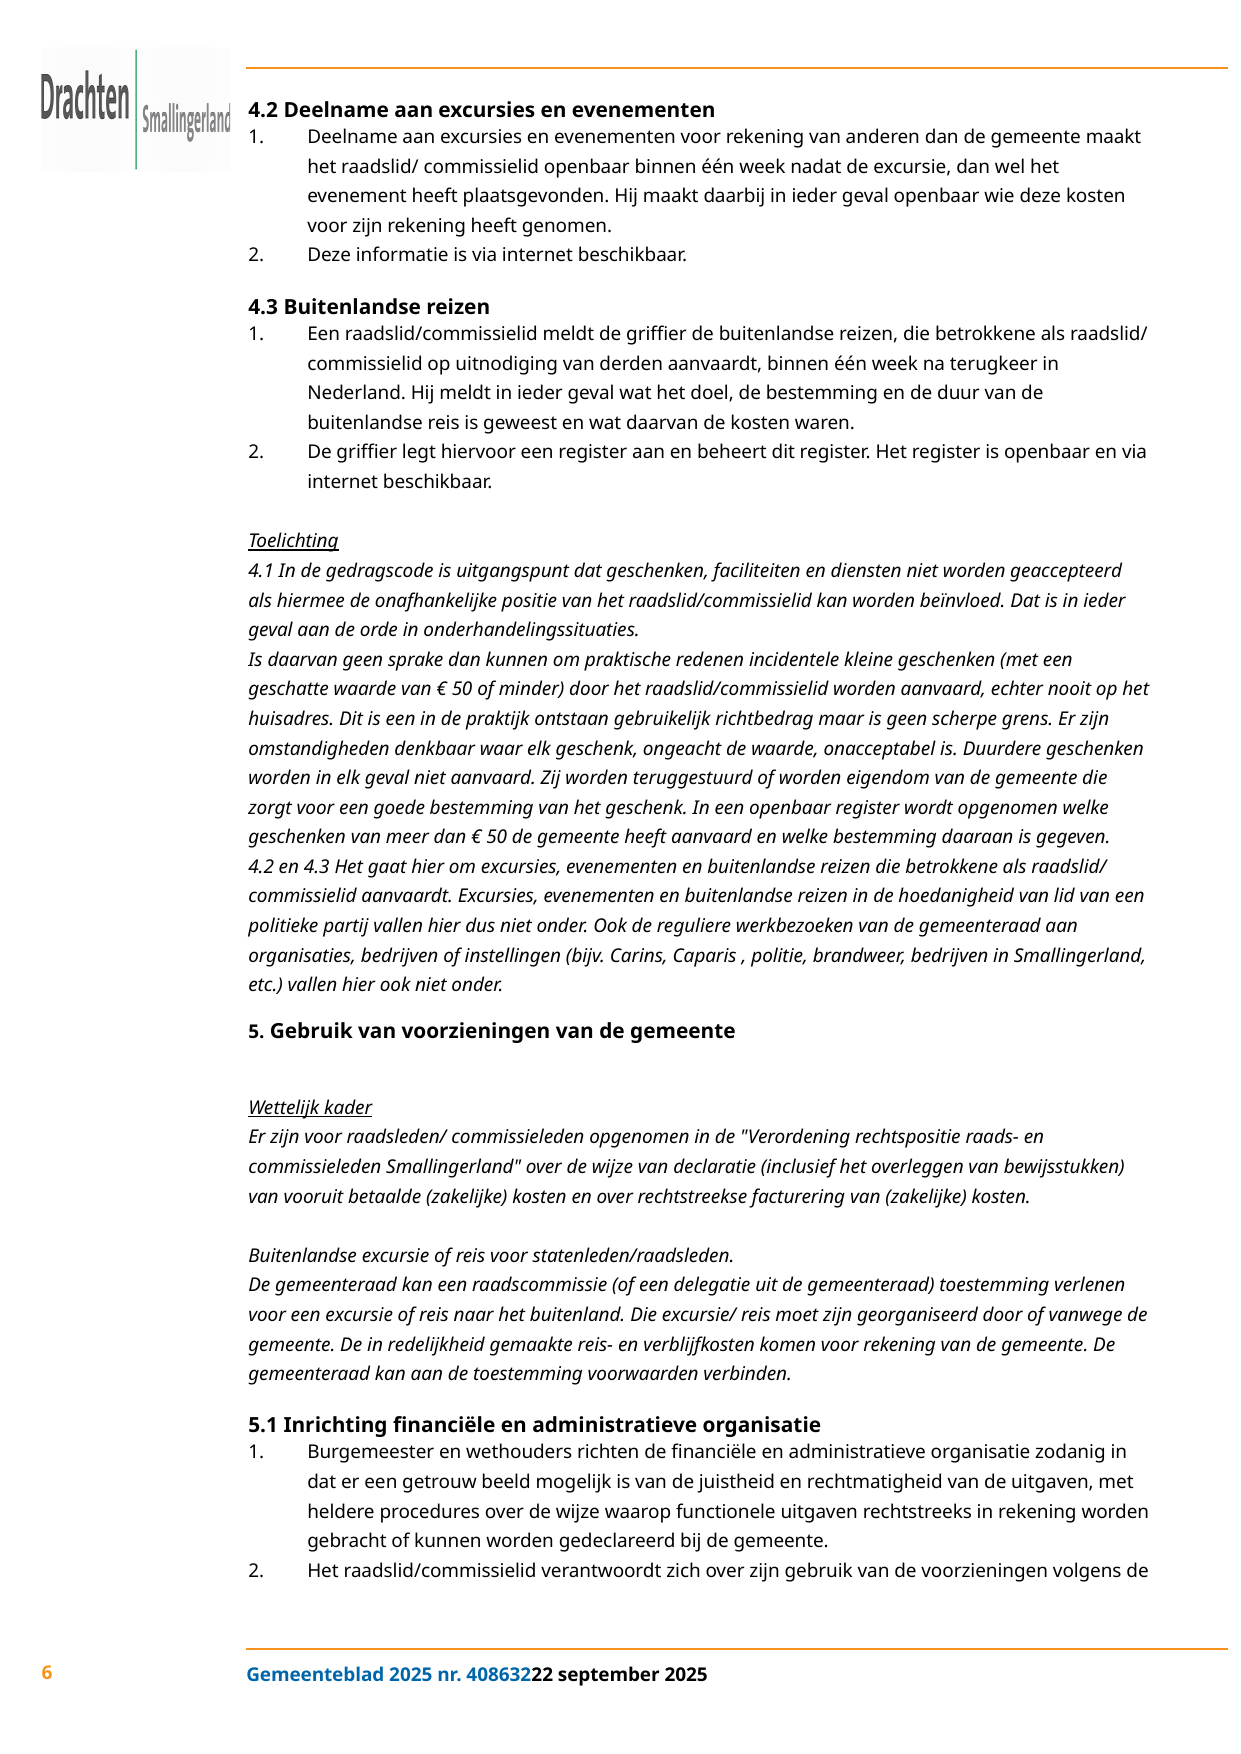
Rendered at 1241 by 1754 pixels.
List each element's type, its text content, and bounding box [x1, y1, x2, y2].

text 5. Gebruik van voorzieningen van de gemeente [248, 1016, 1152, 1045]
table_header Wettelijk kader Er zijn voor raadsleden/ commissieleden opgenomen in de "Verordening rechtspositie raads- en commissieleden Smallingerland" over de wijze van declaratie (inclusief het overleggen van bewijsstukken) van vooruit betaalde (zakelijke) kosten en over rechtstreekse facturering van (zakelijke) kosten. Buitenlandse excursie of reis voor statenleden/raadsleden. De gemeenteraad kan een raadscommissie (of een delegatie uit de gemeenteraad) toestemming verlenen voor een excursie of reis naar het buitenland. Die excursie/ reis moet zijn georganiseerd door of vanwege de gemeente. De in redelijkheid gemaakte reis- en verblijfkosten komen voor rekening van de gemeente. De gemeenteraad kan aan de toestemming voorwaarden verbinden. [248, 1094, 1152, 1386]
text 4.3 Buitenlandse reizen [248, 292, 1152, 320]
list Een raadslid/commissielid meldt de griffier de buitenlandse reizen, die betrokkene als raadslid/ commissielid op uitnodiging van derden aanvaardt, binnen één week na terugkeer in Nederland. Hij meldt in ieder geval wat het doel, de bestemming en de duur van de buitenlandse reis is geweest en wat daarvan de kosten waren. [248, 320, 1152, 435]
list Deze informatie is via internet beschikbaar. [248, 242, 1152, 267]
list Burgemeester en wethouders richten de financiële en administratieve organisatie zodanig in dat er een getrouw beeld mogelijk is van de juistheid en rechtmatigheid van de uitgaven, met heldere procedures over de wijze waarop functionele uitgaven rechtstreeks in rekening worden gebracht of kunnen worden gedeclareerd bij de gemeente. [248, 1439, 1152, 1553]
text 4.2 Deelname aan excursies en evenementen [248, 95, 1152, 123]
list De griffier legt hiervoor een register aan en beheert dit register. Het register is openbaar en via internet beschikbaar. [248, 439, 1152, 494]
list Deelname aan excursies en evenementen voor rekening van anderen dan de gemeente maakt het raadslid/ commissielid openbaar binnen één week nadat de excursie, dan wel het evenement heeft plaatsgevonden. Hij maakt daarbij in ieder geval openbaar wie deze kosten voor zijn rekening heeft genomen. [248, 123, 1152, 238]
picture [41, 47, 231, 172]
text 5.1 Inrichting financiële en administratieve organisatie [248, 1410, 1152, 1439]
list Het raadslid/commissielid verantwoordt zich over zijn gebruik van de voorzieningen volgens de [248, 1557, 1152, 1583]
table_header Toelichting 4.1 In de gedragscode is uitgangspunt dat geschenken, faciliteiten en diensten niet worden geaccepteerd als hiermee de onafhankelijke positie van het raadslid/commissielid kan worden beïnvloed. Dat is in ieder geval aan de orde in onderhandelingssituaties. Is daarvan geen sprake dan kunnen om praktische redenen incidentele kleine geschenken (met een geschatte waarde van € 50 of minder) door het raadslid/commissielid worden aanvaard, echter nooit op het huisadres. Dit is een in de praktijk ontstaan gebruikelijk richtbedrag maar is geen scherpe grens. Er zijn omstandigheden denkbaar waar elk geschenk, ongeacht de waarde, onacceptabel is. Duurdere geschenken worden in elk geval niet aanvaard. Zij worden teruggestuurd of worden eigendom van de gemeente die zorgt voor een goede bestemming van het geschenk. In een openbaar register wordt opgenomen welke geschenken van meer dan € 50 de gemeente heeft aanvaard en welke bestemming daaraan is gegeven. 4.2 en 4.3 Het gaat hier om excursies, evenementen en buitenlandse reizen die betrokkene als raadslid/ commissielid aanvaardt. Excursies, evenementen en buitenlandse reizen in de hoedanigheid van lid van een politieke partij vallen hier dus niet onder. Ook de reguliere werkbezoeken van de gemeenteraad aan organisaties, bedrijven of instellingen (bijv. Carins, Caparis , politie, brandweer, bedrijven in Smallingerland, etc.) vallen hier ook niet onder. [248, 528, 1152, 997]
